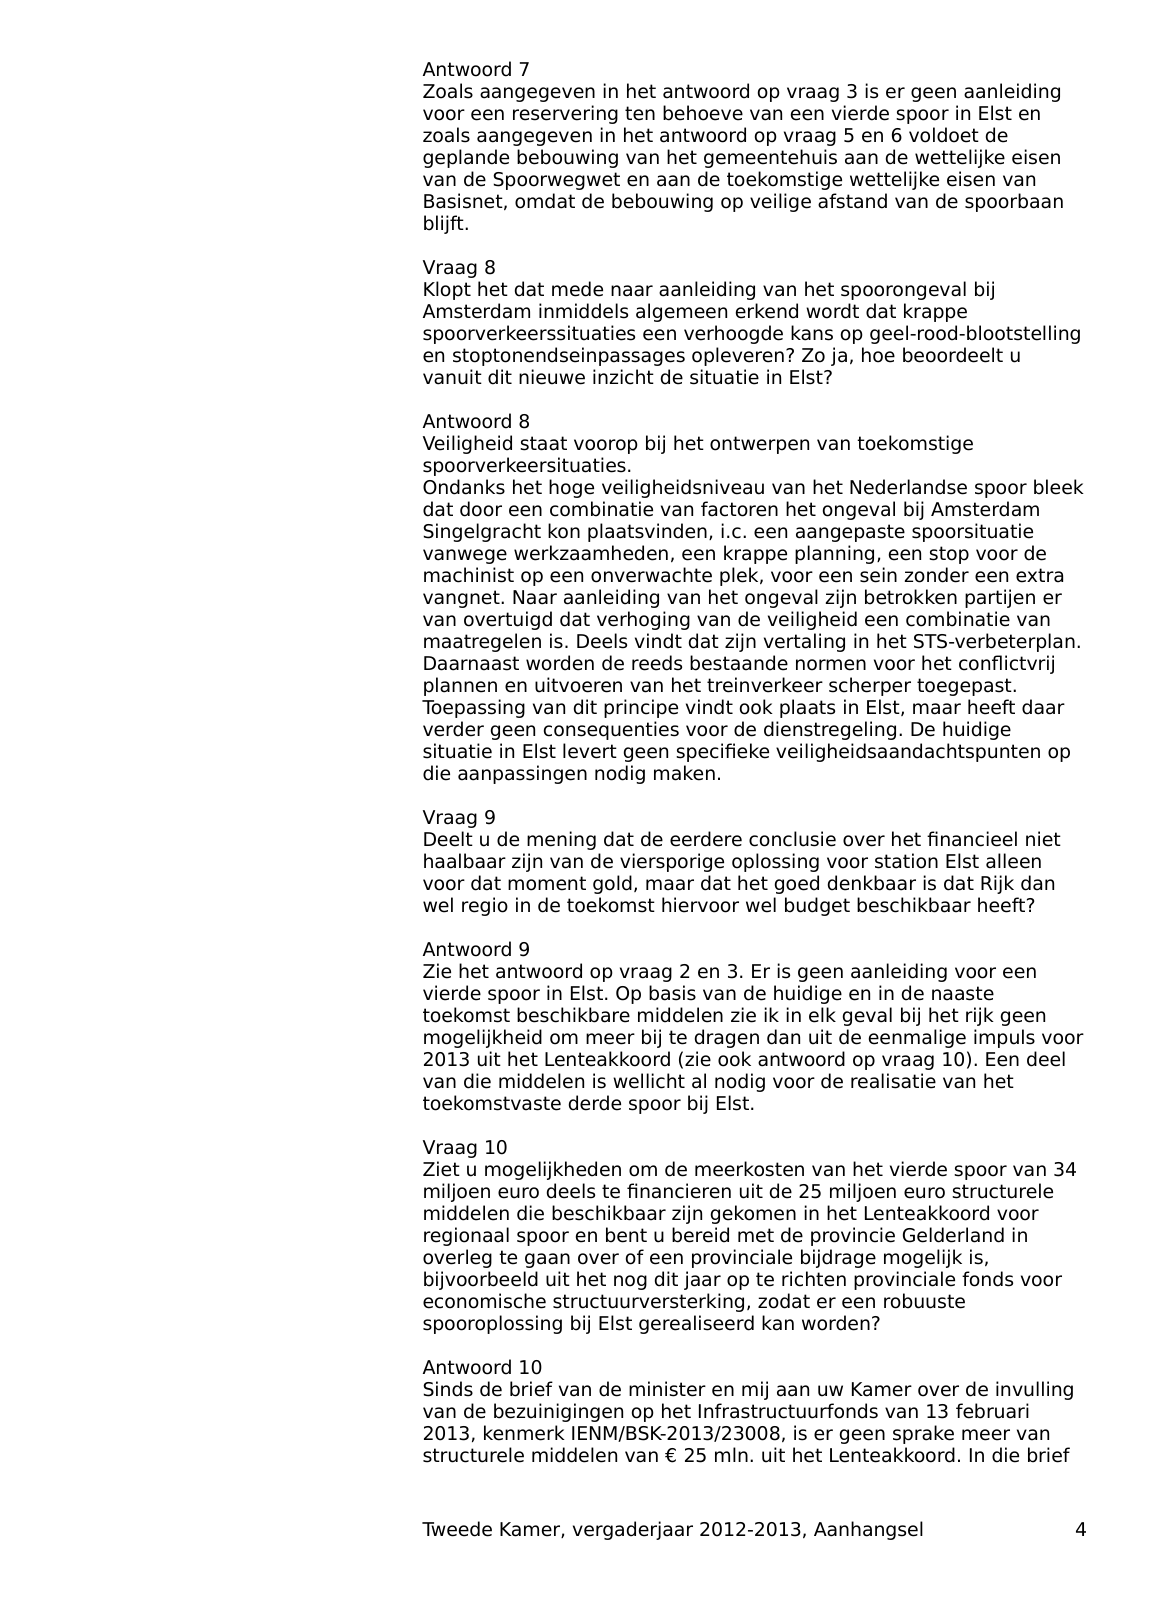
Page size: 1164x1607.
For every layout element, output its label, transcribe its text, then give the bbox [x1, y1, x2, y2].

text Klopt het dat mede naar aanleiding van het spoorongeval bij Amsterdam inmiddels algemeen erkend wordt dat krappe spoorverkeerssituaties een verhoogde kans op geel-rood-blootstelling en stoptonendseinpassages opleveren? Zo ja, hoe beoordeelt u vanuit dit nieuwe inzicht de situatie in Elst? [422, 279, 1087, 389]
text Antwoord 10 [422, 1357, 1087, 1379]
text Antwoord 7 [422, 59, 1087, 81]
text Ziet u mogelijkheden om de meerkosten van het vierde spoor van 34 miljoen euro deels te financieren uit de 25 miljoen euro structurele middelen die beschikbaar zijn gekomen in het Lenteakkoord voor regionaal spoor en bent u bereid met de provincie Gelderland in overleg te gaan over of een provinciale bijdrage mogelijk is, bijvoorbeeld uit het nog dit jaar op te richten provinciale fonds voor economische structuurversterking, zodat er een robuuste spooroplossing bij Elst gerealiseerd kan worden? [422, 1159, 1087, 1335]
text Vraag 8 [422, 257, 1087, 279]
text Antwoord 8 [422, 411, 1087, 433]
text Sinds de brief van de minister en mij aan uw Kamer over de invulling van de bezuinigingen op het Infrastructuurfonds van 13 februari 2013, kenmerk IENM/BSK-2013/23008, is er geen sprake meer van structurele middelen van € 25 mln. uit het Lenteakkoord. In die brief [422, 1379, 1087, 1467]
text Veiligheid staat voorop bij het ontwerpen van toekomstige spoorverkeersituaties. [422, 433, 1087, 477]
text Zoals aangegeven in het antwoord op vraag 3 is er geen aanleiding voor een reservering ten behoeve van een vierde spoor in Elst en zoals aangegeven in het antwoord op vraag 5 en 6 voldoet de geplande bebouwing van het gemeentehuis aan de wettelijke eisen van de Spoorwegwet en aan de toekomstige wettelijke eisen van Basisnet, omdat de bebouwing op veilige afstand van de spoorbaan blijft. [422, 81, 1087, 235]
text Vraag 10 [422, 1137, 1087, 1159]
text Vraag 9 [422, 807, 1087, 829]
text Antwoord 9 [422, 939, 1087, 961]
text Ondanks het hoge veiligheidsniveau van het Nederlandse spoor bleek dat door een combinatie van factoren het ongeval bij Amsterdam Singelgracht kon plaatsvinden, i.c. een aangepaste spoorsituatie vanwege werkzaamheden, een krappe planning, een stop voor de machinist op een onverwachte plek, voor een sein zonder een extra vangnet. Naar aanleiding van het ongeval zijn betrokken partijen er van overtuigd dat verhoging van de veiligheid een combinatie van maatregelen is. Deels vindt dat zijn vertaling in het STS-verbeterplan. Daarnaast worden de reeds bestaande normen voor het conflictvrij plannen en uitvoeren van het treinverkeer scherper toegepast. Toepassing van dit principe vindt ook plaats in Elst, maar heeft daar verder geen consequenties voor de dienstregeling. De huidige situatie in Elst levert geen specifieke veiligheidsaandachtspunten op die aanpassingen nodig maken. [422, 477, 1087, 785]
text Deelt u de mening dat de eerdere conclusie over het financieel niet haalbaar zijn van de viersporige oplossing voor station Elst alleen voor dat moment gold, maar dat het goed denkbaar is dat Rijk dan wel regio in de toekomst hiervoor wel budget beschikbaar heeft? [422, 829, 1087, 917]
text Zie het antwoord op vraag 2 en 3. Er is geen aanleiding voor een vierde spoor in Elst. Op basis van de huidige en in de naaste toekomst beschikbare middelen zie ik in elk geval bij het rijk geen mogelijkheid om meer bij te dragen dan uit de eenmalige impuls voor 2013 uit het Lenteakkoord (zie ook antwoord op vraag 10). Een deel van die middelen is wellicht al nodig voor de realisatie van het toekomstvaste derde spoor bij Elst. [422, 961, 1087, 1115]
